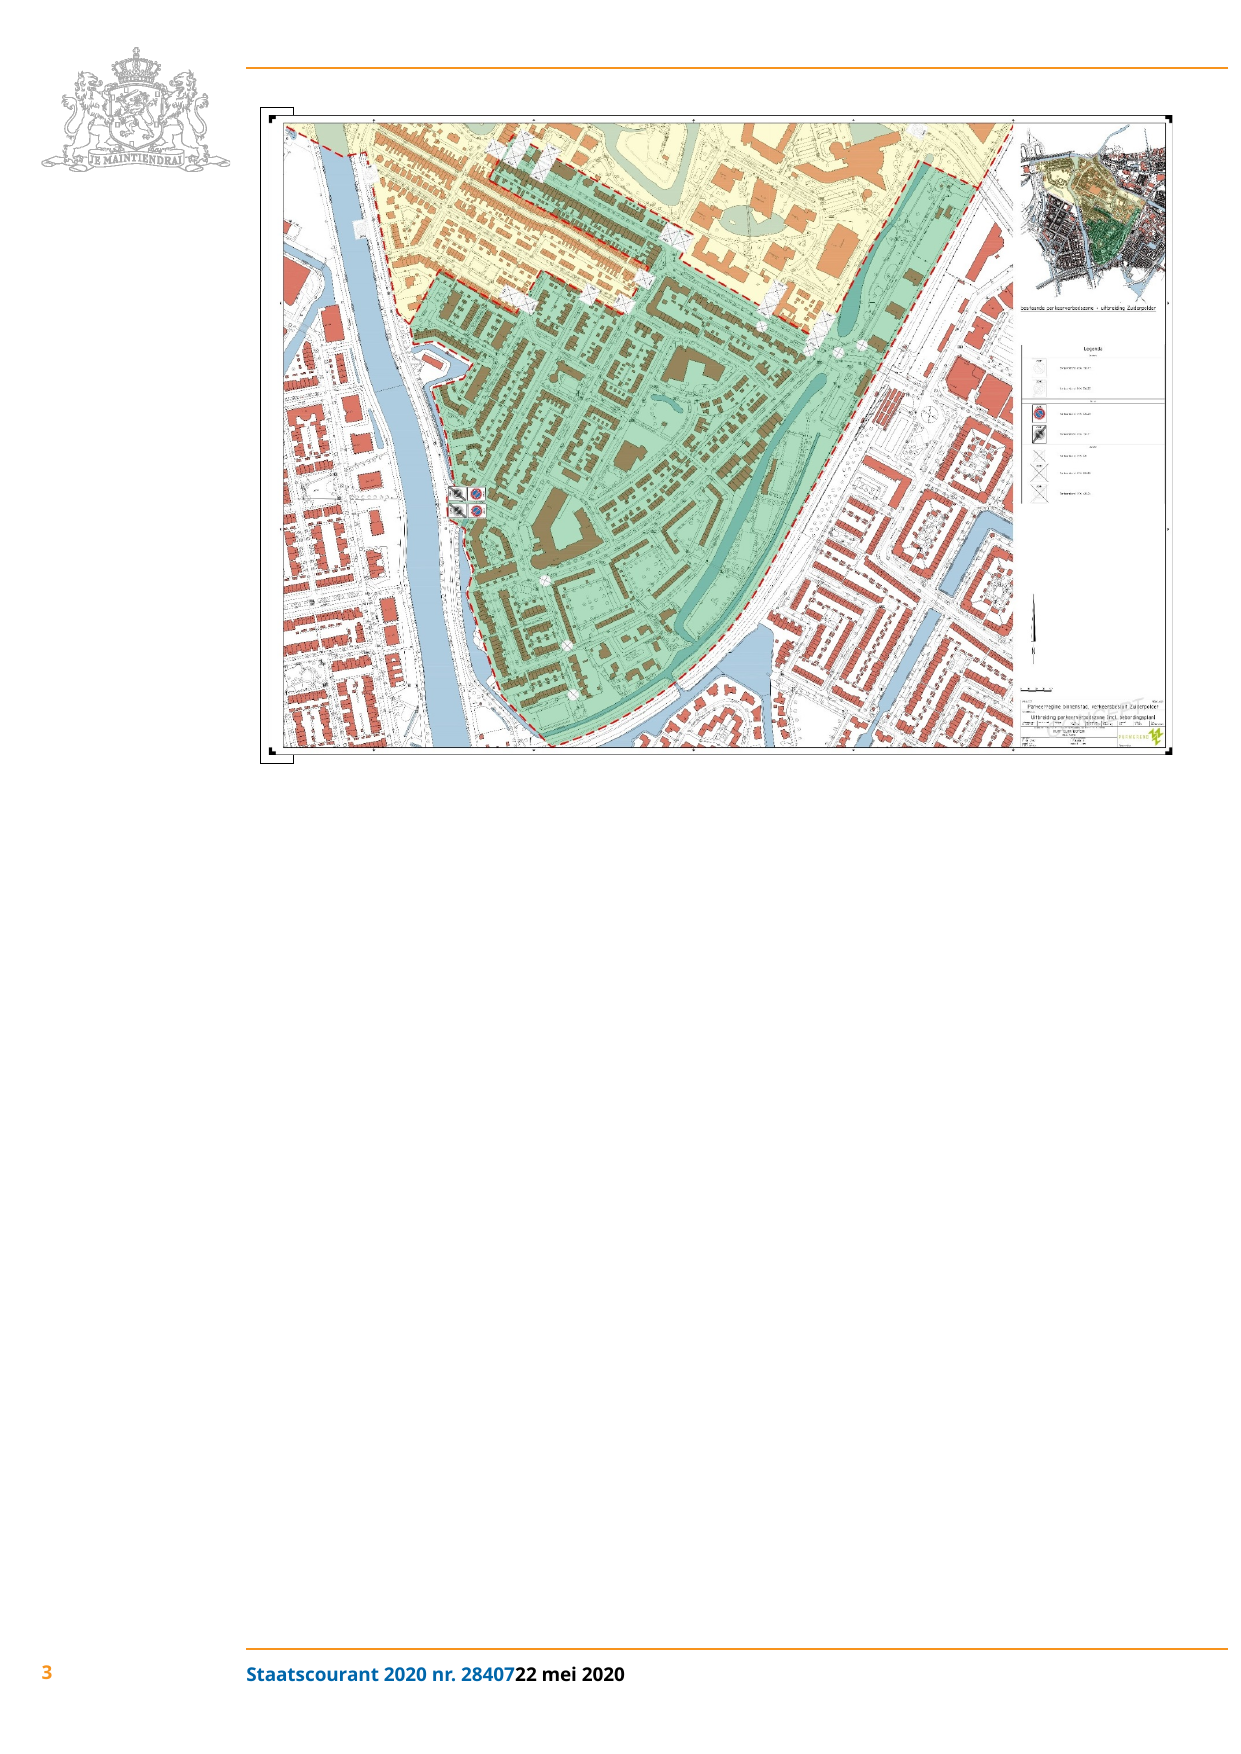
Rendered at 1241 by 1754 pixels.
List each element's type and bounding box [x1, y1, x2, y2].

picture [41, 47, 231, 172]
picture [268, 115, 1173, 755]
